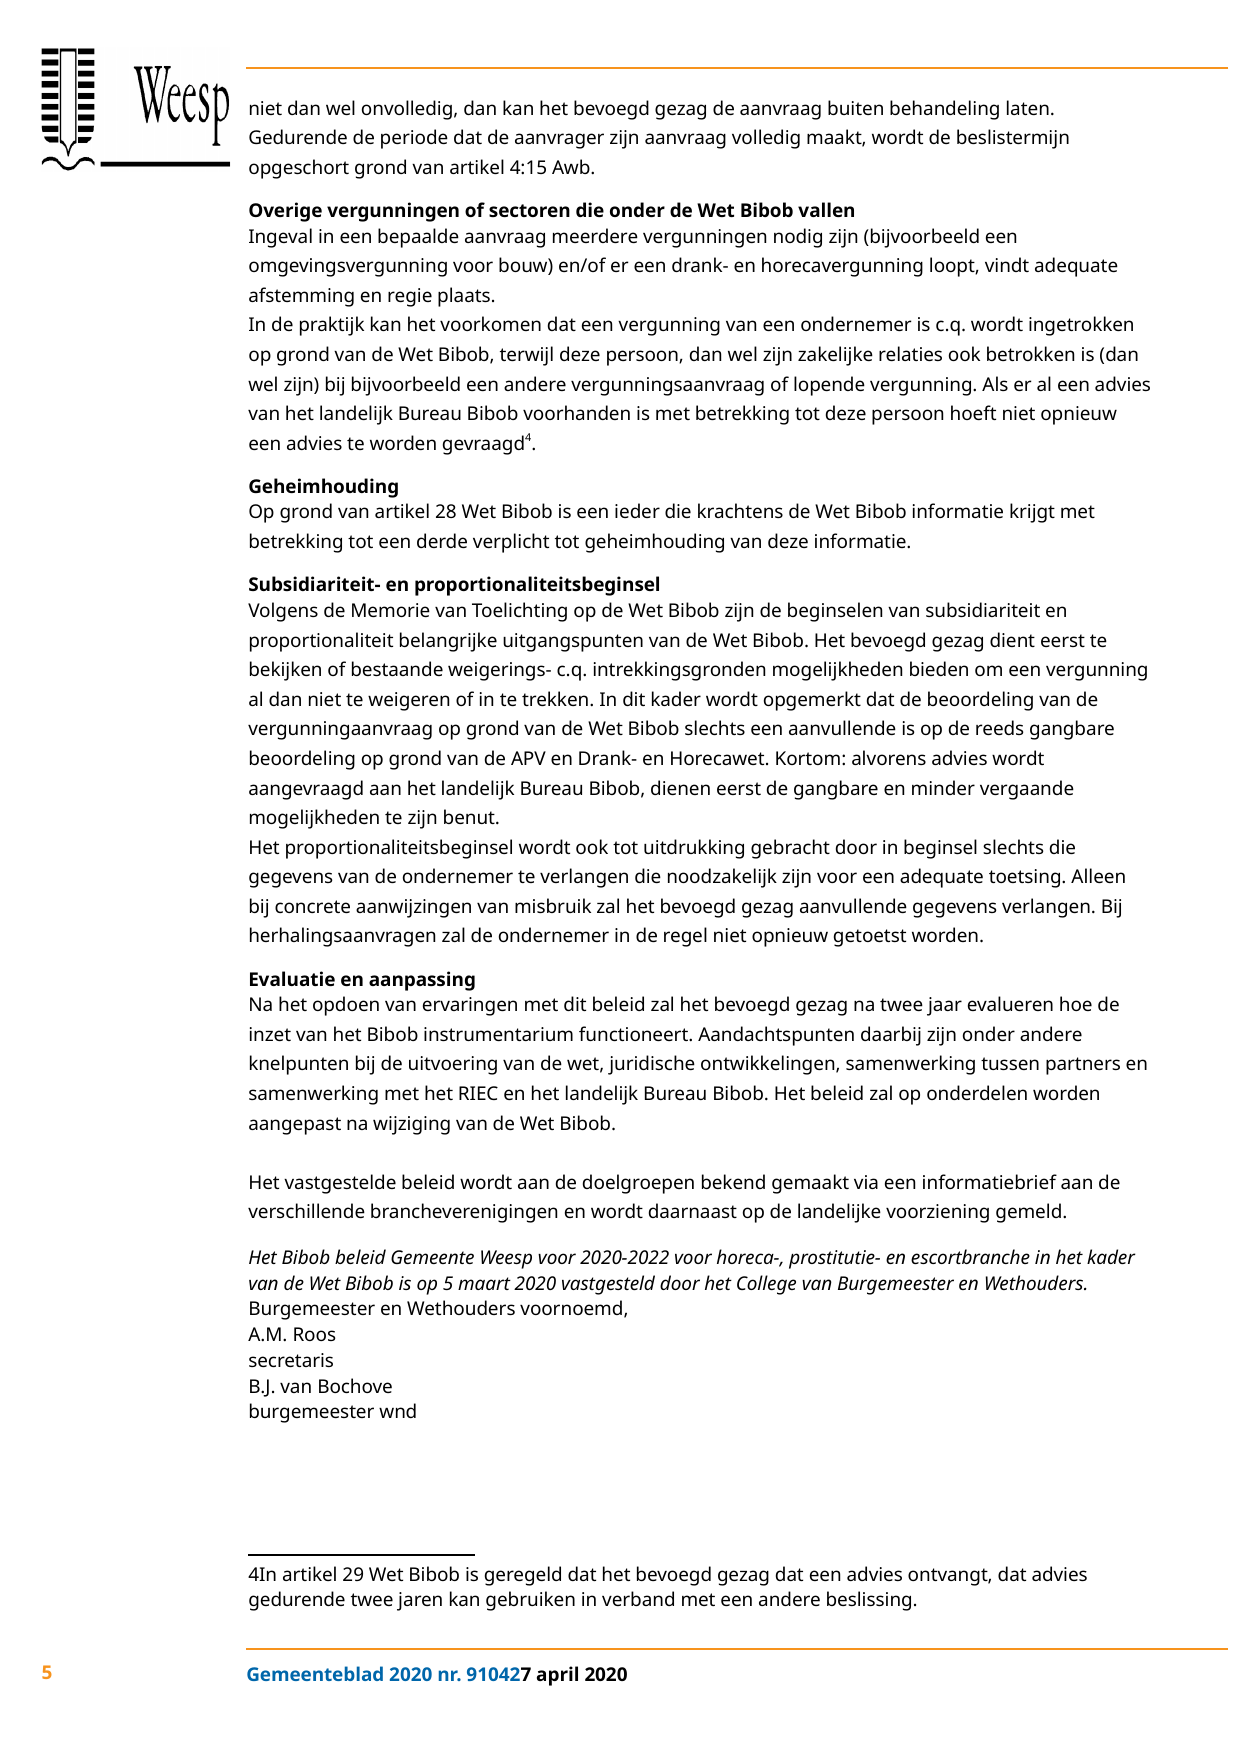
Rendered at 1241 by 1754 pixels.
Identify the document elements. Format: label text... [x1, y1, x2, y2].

text Overige vergunningen of sectoren die onder de Wet Bibob vallen [248, 197, 1152, 223]
text Het proportionaliteitsbeginsel wordt ook tot uitdrukking gebracht door in beginsel slechts die gegevens van de ondernemer te verlangen die noodzakelijk zijn voor een adequate toetsing. Alleen bij concrete aanwijzingen van misbruik zal het bevoegd gezag aanvullende gegevens verlangen. Bij herhalingsaanvragen zal de ondernemer in de regel niet opnieuw getoetst worden. [248, 834, 1152, 948]
text Het vastgestelde beleid wordt aan de doelgroepen bekend gemaakt via een informatiebrief aan de verschillende brancheverenigingen en wordt daarnaast op de landelijke voorziening gemeld. [248, 1169, 1152, 1224]
text Het Bibob beleid Gemeente Weesp voor 2020-2022 voor horeca-, prostitutie- en escortbranche in het kader van de Wet Bibob is op 5 maart 2020 vastgesteld door het College van Burgemeester en Wethouders. [248, 1244, 1152, 1296]
text Ingeval in een bepaalde aanvraag meerdere vergunningen nodig zijn (bijvoorbeeld een omgevingsvergunning voor bouw) en/of er een drank- en horecavergunning loopt, vindt adequate afstemming en regie plaats. [248, 223, 1152, 308]
text niet dan wel onvolledig, dan kan het bevoegd gezag de aanvraag buiten behandeling laten. Gedurende de periode dat de aanvrager zijn aanvraag volledig maakt, wordt de beslistermijn opgeschort grond van artikel 4:15 Awb. [248, 95, 1152, 180]
text Evaluatie en aanpassing [248, 966, 1152, 991]
text In artikel 29 Wet Bibob is geregeld dat het bevoegd gezag dat een advies ontvangt, dat advies gedurende twee jaren kan gebruiken in verband met een andere beslissing. [248, 1561, 1152, 1612]
text Subsidiariteit- en proportionaliteitsbeginsel [248, 571, 1152, 597]
text Na het opdoen van ervaringen met dit beleid zal het bevoegd gezag na twee jaar evalueren hoe de inzet van het Bibob instrumentarium functioneert. Aandachtspunten daarbij zijn onder andere knelpunten bij de uitvoering van de wet, juridische ontwikkelingen, samenwerking tussen partners en samenwerking met het RIEC en het landelijk Bureau Bibob. Het beleid zal op onderdelen worden aangepast na wijziging van de Wet Bibob. [248, 991, 1152, 1136]
text In de praktijk kan het voorkomen dat een vergunning van een ondernemer is c.q. wordt ingetrokken op grond van de Wet Bibob, terwijl deze persoon, dan wel zijn zakelijke relaties ook betrokken is (dan wel zijn) bij bijvoorbeeld een andere vergunningsaanvraag of lopende vergunning. Als er al een advies van het landelijk Bureau Bibob voorhanden is met betrekking tot deze persoon hoeft niet opnieuw een advies te worden gevraagd. [248, 312, 1152, 456]
picture [41, 47, 231, 172]
text secretaris [248, 1347, 1152, 1373]
text Volgens de Memorie van Toelichting op de Wet Bibob zijn de beginselen van subsidiariteit en proportionaliteit belangrijke uitgangspunten van de Wet Bibob. Het bevoegd gezag dient eerst te bekijken of bestaande weigerings- c.q. intrekkingsgronden mogelijkheden bieden om een vergunning al dan niet te weigeren of in te trekken. In dit kader wordt opgemerkt dat de beoordeling van de vergunningaanvraag op grond van de Wet Bibob slechts een aanvullende is op de reeds gangbare beoordeling op grond van de APV en Drank- en Horecawet. Kortom: alvorens advies wordt aangevraagd aan het landelijk Bureau Bibob, dienen eerst de gangbare en minder vergaande mogelijkheden te zijn benut. [248, 597, 1152, 830]
text Geheimhouding [248, 473, 1152, 499]
text burgemeester wnd [248, 1398, 1152, 1424]
text Op grond van artikel 28 Wet Bibob is een ieder die krachtens de Wet Bibob informatie krijgt met betrekking tot een derde verplicht tot geheimhouding van deze informatie. [248, 499, 1152, 554]
text A.M. Roos [248, 1321, 1152, 1347]
text Burgemeester en Wethouders voornoemd, [248, 1296, 1152, 1321]
text B.J. van Bochove [248, 1373, 1152, 1398]
